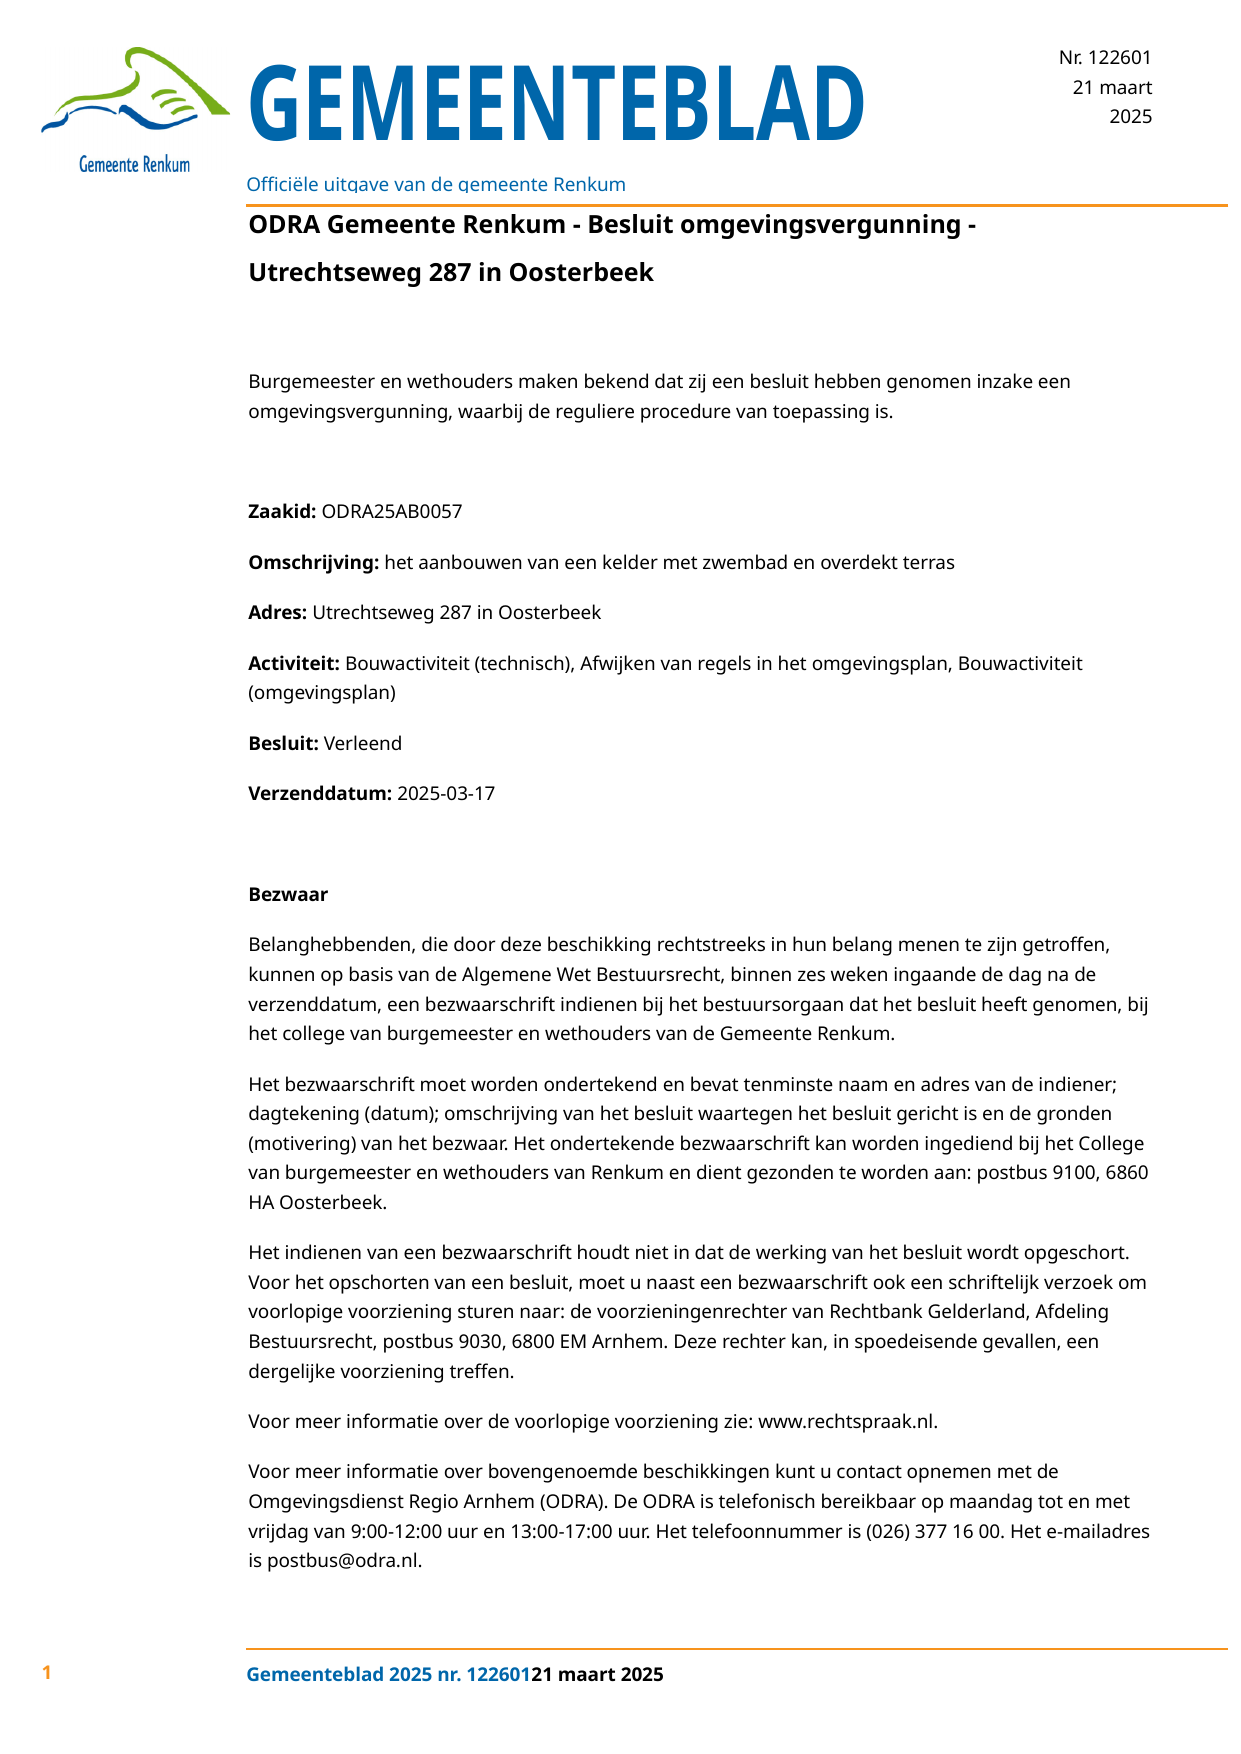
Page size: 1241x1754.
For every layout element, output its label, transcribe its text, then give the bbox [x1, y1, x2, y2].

text Voor meer informatie over de voorlopige voorziening zie: www.rechtspraak.nl. [248, 1408, 1152, 1434]
text Zaakid: ODRA25AB0057 [248, 499, 1152, 524]
text Het bezwaarschrift moet worden ondertekend en bevat tenminste naam en adres van de indiener; dagtekening (datum); omschrijving van het besluit waartegen het besluit gericht is en de gronden (motivering) van het bezwaar. Het ondertekende bezwaarschrift kan worden ingediend bij het College van burgemeester en wethouders van Renkum en dient gezonden te worden aan: postbus 9100, 6860 HA Oosterbeek. [248, 1071, 1152, 1215]
text Omschrijving: het aanbouwen van een kelder met zwembad en overdekt terras [248, 549, 1152, 575]
text ODRA Gemeente Renkum - Besluit omgevingsvergunning - Utrechtseweg 287 in Oosterbeek [248, 207, 1152, 288]
picture [41, 47, 231, 172]
text Burgemeester en wethouders maken bekend dat zij een besluit hebben genomen inzake een omgevingsvergunning, waarbij de reguliere procedure van toepassing is. [248, 368, 1152, 424]
text Besluit: Verleend [248, 730, 1152, 756]
text Bezwaar [248, 881, 1152, 907]
text Het indienen van een bezwaarschrift houdt niet in dat de werking van het besluit wordt opgeschort. Voor het opschorten van een besluit, moet u naast een bezwaarschrift ook een schriftelijk verzoek om voorlopige voorziening sturen naar: de voorzieningenrechter van Rechtbank Gelderland, Afdeling Bestuursrecht, postbus 9030, 6800 EM Arnhem. Deze rechter kan, in spoedeisende gevallen, een dergelijke voorziening treffen. [248, 1239, 1152, 1384]
text Verzenddatum: 2025-03-17 [248, 780, 1152, 806]
text Adres: Utrechtseweg 287 in Oosterbeek [248, 599, 1152, 625]
text Belanghebbenden, die door deze beschikking rechtstreeks in hun belang menen te zijn getroffen, kunnen op basis van de Algemene Wet Bestuursrecht, binnen zes weken ingaande de dag na de verzenddatum, een bezwaarschrift indienen bij het bestuursorgaan dat het besluit heeft genomen, bij het college van burgemeester en wethouders van de Gemeente Renkum. [248, 932, 1152, 1046]
text Voor meer informatie over bovengenoemde beschikkingen kunt u contact opnemen met de Omgevingsdienst Regio Arnhem (ODRA). De ODRA is telefonisch bereikbaar op maandag tot en met vrijdag van 9:00-12:00 uur en 13:00-17:00 uur. Het telefoonnummer is (026) 377 16 00. Het e-mailadres is postbus@odra.nl. [248, 1459, 1152, 1573]
text Activiteit: Bouwactiviteit (technisch), Afwijken van regels in het omgevingsplan, Bouwactiviteit (omgevingsplan) [248, 650, 1152, 705]
